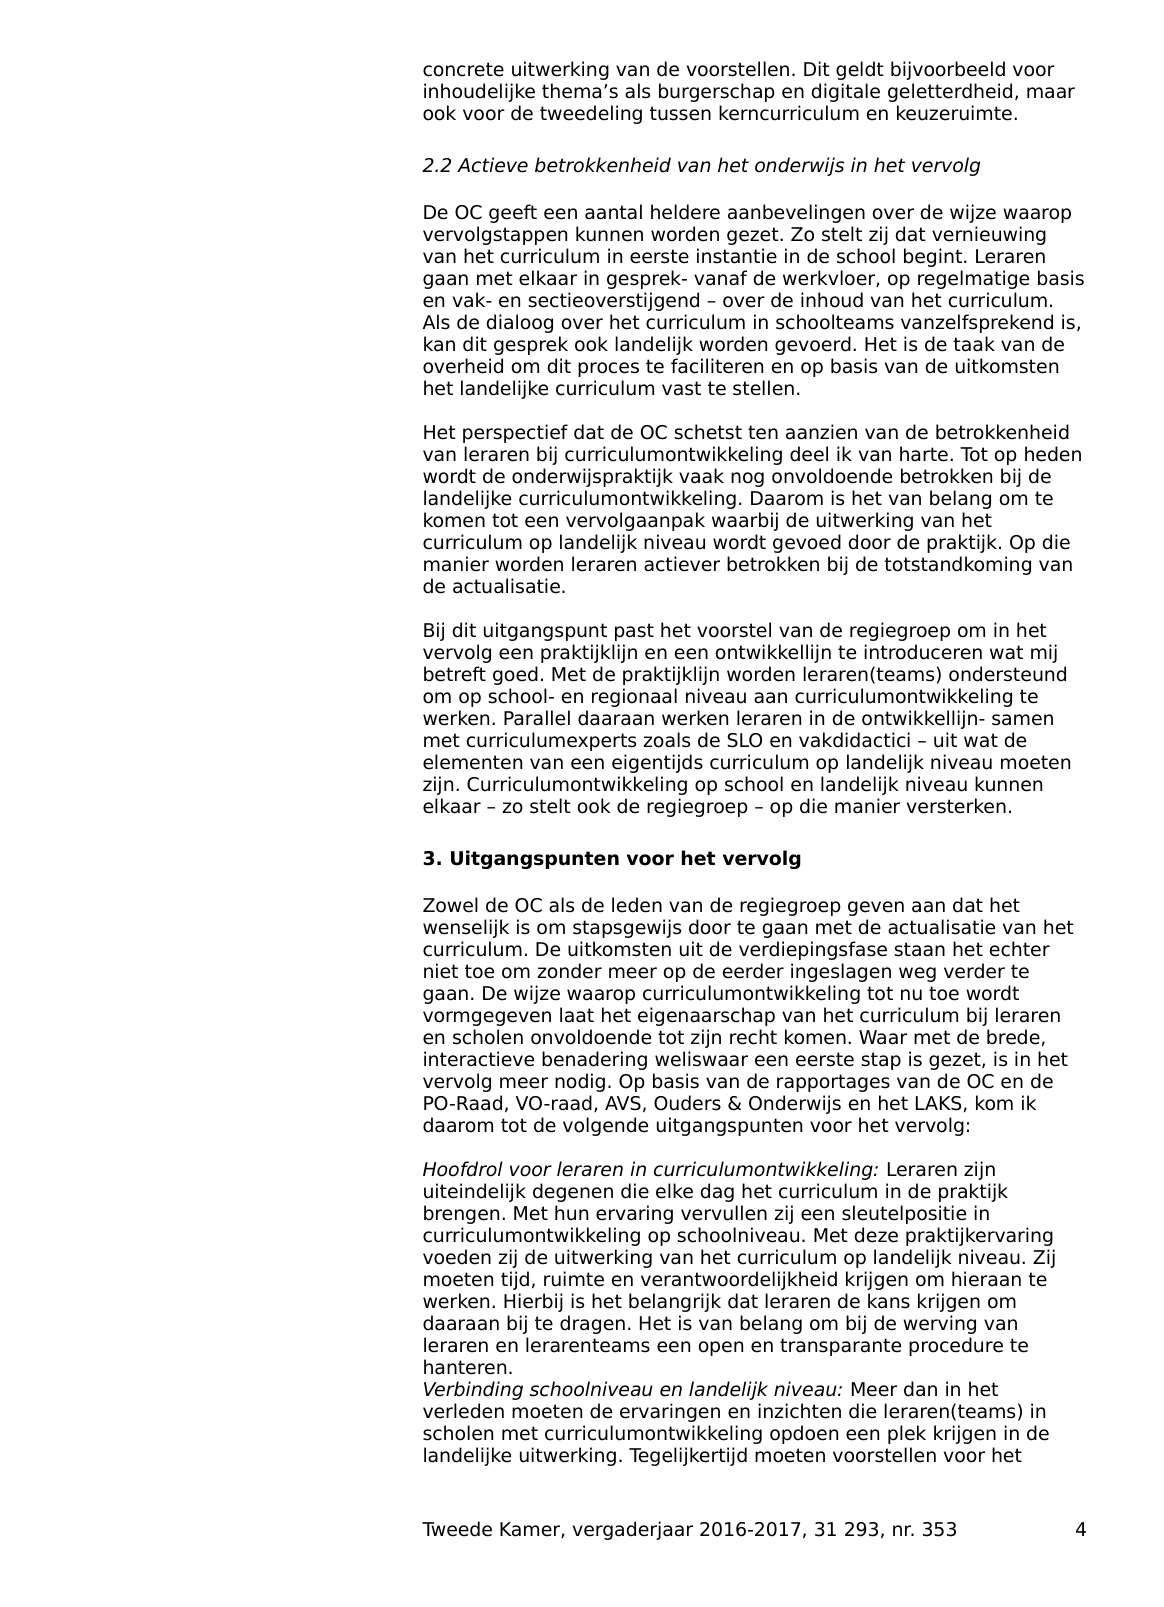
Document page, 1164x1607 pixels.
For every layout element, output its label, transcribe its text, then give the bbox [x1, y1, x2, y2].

text Zowel de OC als de leden van de regiegroep geven aan dat het wenselijk is om stapsgewijs door te gaan met de actualisatie van het curriculum. De uitkomsten uit de verdiepingsfase staan het echter niet toe om zonder meer op de eerder ingeslagen weg verder te gaan. De wijze waarop curriculumontwikkeling tot nu toe wordt vormgegeven laat het eigenaarschap van het curriculum bij leraren en scholen onvoldoende tot zijn recht komen. Waar met de brede, interactieve benadering weliswaar een eerste stap is gezet, is in het vervolg meer nodig. Op basis van de rapportages van de OC en de PO-Raad, VO-raad, AVS, Ouders & Onderwijs en het LAKS, kom ik daarom tot de volgende uitgangspunten voor het vervolg: [422, 895, 1087, 1137]
subtitle 2.2 Actieve betrokkenheid van het onderwijs in het vervolg [422, 155, 1087, 177]
text Het perspectief dat de OC schetst ten aanzien van de betrokkenheid van leraren bij curriculumontwikkeling deel ik van harte. Tot op heden wordt de onderwijspraktijk vaak nog onvoldoende betrokken bij de landelijke curriculumontwikkeling. Daarom is het van belang om te komen tot een vervolgaanpak waarbij de uitwerking van het curriculum op landelijk niveau wordt gevoed door de praktijk. Op die manier worden leraren actiever betrokken bij de totstandkoming van de actualisatie. [422, 422, 1087, 598]
text Verbinding schoolniveau en landelijk niveau: Meer dan in het verleden moeten de ervaringen en inzichten die leraren(teams) in scholen met curriculumontwikkeling opdoen een plek krijgen in de landelijke uitwerking. Tegelijkertijd moeten voorstellen voor het [422, 1378, 1087, 1466]
text concrete uitwerking van de voorstellen. Dit geldt bijvoorbeeld voor inhoudelijke thema’s als burgerschap en digitale geletterdheid, maar ook voor de tweedeling tussen kerncurriculum en keuzeruimte. [422, 59, 1087, 125]
text Bij dit uitgangspunt past het voorstel van de regiegroep om in het vervolg een praktijklijn en een ontwikkellijn te introduceren wat mij betreft goed. Met de praktijklijn worden leraren(teams) ondersteund om op school- en regionaal niveau aan curriculumontwikkeling te werken. Parallel daaraan werken leraren in de ontwikkellijn- samen met curriculumexperts zoals de SLO en vakdidactici – uit wat de elementen van een eigentijds curriculum op landelijk niveau moeten zijn. Curriculumontwikkeling op school en landelijk niveau kunnen elkaar – zo stelt ook de regiegroep – op die manier versterken. [422, 620, 1087, 818]
text Hoofdrol voor leraren in curriculumontwikkeling: Leraren zijn uiteindelijk degenen die elke dag het curriculum in de praktijk brengen. Met hun ervaring vervullen zij een sleutelpositie in curriculumontwikkeling op schoolniveau. Met deze praktijkervaring voeden zij de uitwerking van het curriculum op landelijk niveau. Zij moeten tijd, ruimte en verantwoordelijkheid krijgen om hieraan te werken. Hierbij is het belangrijk dat leraren de kans krijgen om daaraan bij te dragen. Het is van belang om bij de werving van leraren en lerarenteams een open en transparante procedure te hanteren. [422, 1159, 1087, 1378]
text De OC geeft een aantal heldere aanbevelingen over de wijze waarop vervolgstappen kunnen worden gezet. Zo stelt zij dat vernieuwing van het curriculum in eerste instantie in de school begint. Leraren gaan met elkaar in gesprek- vanaf de werkvloer, op regelmatige basis en vak- en sectieoverstijgend – over de inhoud van het curriculum. Als de dialoog over het curriculum in schoolteams vanzelfsprekend is, kan dit gesprek ook landelijk worden gevoerd. Het is de taak van de overheid om dit proces te faciliteren en op basis van de uitkomsten het landelijke curriculum vast te stellen. [422, 202, 1087, 400]
subtitle 3. Uitgangspunten voor het vervolg [422, 848, 1087, 870]
